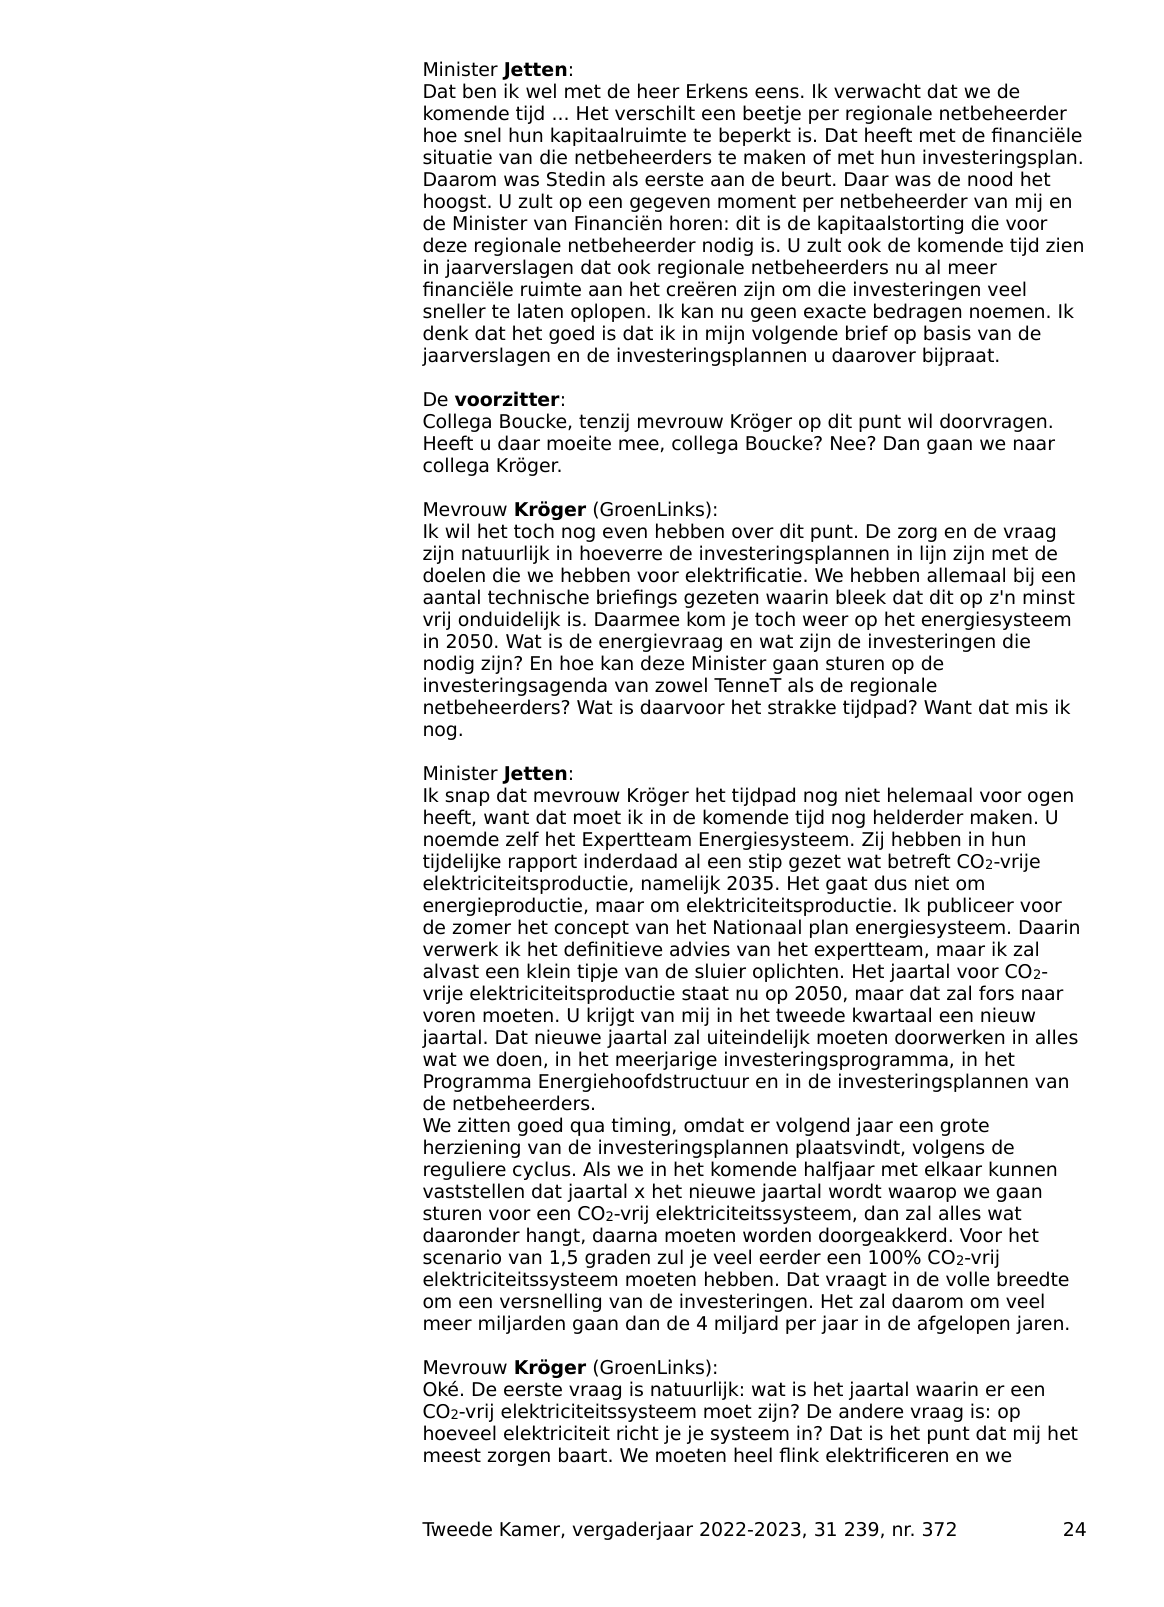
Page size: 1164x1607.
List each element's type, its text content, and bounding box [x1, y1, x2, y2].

text Dat ben ik wel met de heer Erkens eens. Ik verwacht dat we de komende tijd ... Het verschilt een beetje per regionale netbeheerder hoe snel hun kapitaalruimte te beperkt is. Dat heeft met de financiële situatie van die netbeheerders te maken of met hun investeringsplan. Daarom was Stedin als eerste aan de beurt. Daar was de nood het hoogst. U zult op een gegeven moment per netbeheerder van mij en de Minister van Financiën horen: dit is de kapitaalstorting die voor deze regionale netbeheerder nodig is. U zult ook de komende tijd zien in jaarverslagen dat ook regionale netbeheerders nu al meer financiële ruimte aan het creëren zijn om die investeringen veel sneller te laten oplopen. Ik kan nu geen exacte bedragen noemen. Ik denk dat het goed is dat ik in mijn volgende brief op basis van de jaarverslagen en de investeringsplannen u daarover bijpraat. [422, 81, 1087, 367]
text Ik snap dat mevrouw Kröger het tijdpad nog niet helemaal voor ogen heeft, want dat moet ik in de komende tijd nog helderder maken. U noemde zelf het Expertteam Energiesysteem. Zij hebben in hun tijdelijke rapport inderdaad al een stip gezet wat betreft CO2-vrije elektriciteitsproductie, namelijk 2035. Het gaat dus niet om energieproductie, maar om elektriciteitsproductie. Ik publiceer voor de zomer het concept van het Nationaal plan energiesysteem. Daarin verwerk ik het definitieve advies van het expertteam, maar ik zal alvast een klein tipje van de sluier oplichten. Het jaartal voor CO2-vrije elektriciteitsproductie staat nu op 2050, maar dat zal fors naar voren moeten. U krijgt van mij in het tweede kwartaal een nieuw jaartal. Dat nieuwe jaartal zal uiteindelijk moeten doorwerken in alles wat we doen, in het meerjarige investeringsprogramma, in het Programma Energiehoofdstructuur en in de investeringsplannen van de netbeheerders. [422, 785, 1087, 1115]
text Mevrouw Kröger (GroenLinks): [422, 1357, 1087, 1379]
text Collega Boucke, tenzij mevrouw Kröger op dit punt wil doorvragen. Heeft u daar moeite mee, collega Boucke? Nee? Dan gaan we naar collega Kröger. [422, 411, 1087, 477]
text We zitten goed qua timing, omdat er volgend jaar een grote herziening van de investeringsplannen plaatsvindt, volgens de reguliere cyclus. Als we in het komende halfjaar met elkaar kunnen vaststellen dat jaartal x het nieuwe jaartal wordt waarop we gaan sturen voor een CO2-vrij elektriciteitssysteem, dan zal alles wat daaronder hangt, daarna moeten worden doorgeakkerd. Voor het scenario van 1,5 graden zul je veel eerder een 100% CO2-vrij elektriciteitssysteem moeten hebben. Dat vraagt in de volle breedte om een versnelling van de investeringen. Het zal daarom om veel meer miljarden gaan dan de 4 miljard per jaar in de afgelopen jaren. [422, 1115, 1087, 1334]
text Minister Jetten: [422, 763, 1087, 785]
text Oké. De eerste vraag is natuurlijk: wat is het jaartal waarin er een CO2-vrij elektriciteitssysteem moet zijn? De andere vraag is: op hoeveel elektriciteit richt je je systeem in? Dat is het punt dat mij het meest zorgen baart. We moeten heel flink elektrificeren en we [422, 1379, 1087, 1467]
text Minister Jetten: [422, 59, 1087, 81]
text Mevrouw Kröger (GroenLinks): [422, 499, 1087, 521]
text De voorzitter: [422, 389, 1087, 411]
text Ik wil het toch nog even hebben over dit punt. De zorg en de vraag zijn natuurlijk in hoeverre de investeringsplannen in lijn zijn met de doelen die we hebben voor elektrificatie. We hebben allemaal bij een aantal technische briefings gezeten waarin bleek dat dit op z'n minst vrij onduidelijk is. Daarmee kom je toch weer op het energiesysteem in 2050. Wat is de energievraag en wat zijn de investeringen die nodig zijn? En hoe kan deze Minister gaan sturen op de investeringsagenda van zowel TenneT als de regionale netbeheerders? Wat is daarvoor het strakke tijdpad? Want dat mis ik nog. [422, 521, 1087, 741]
